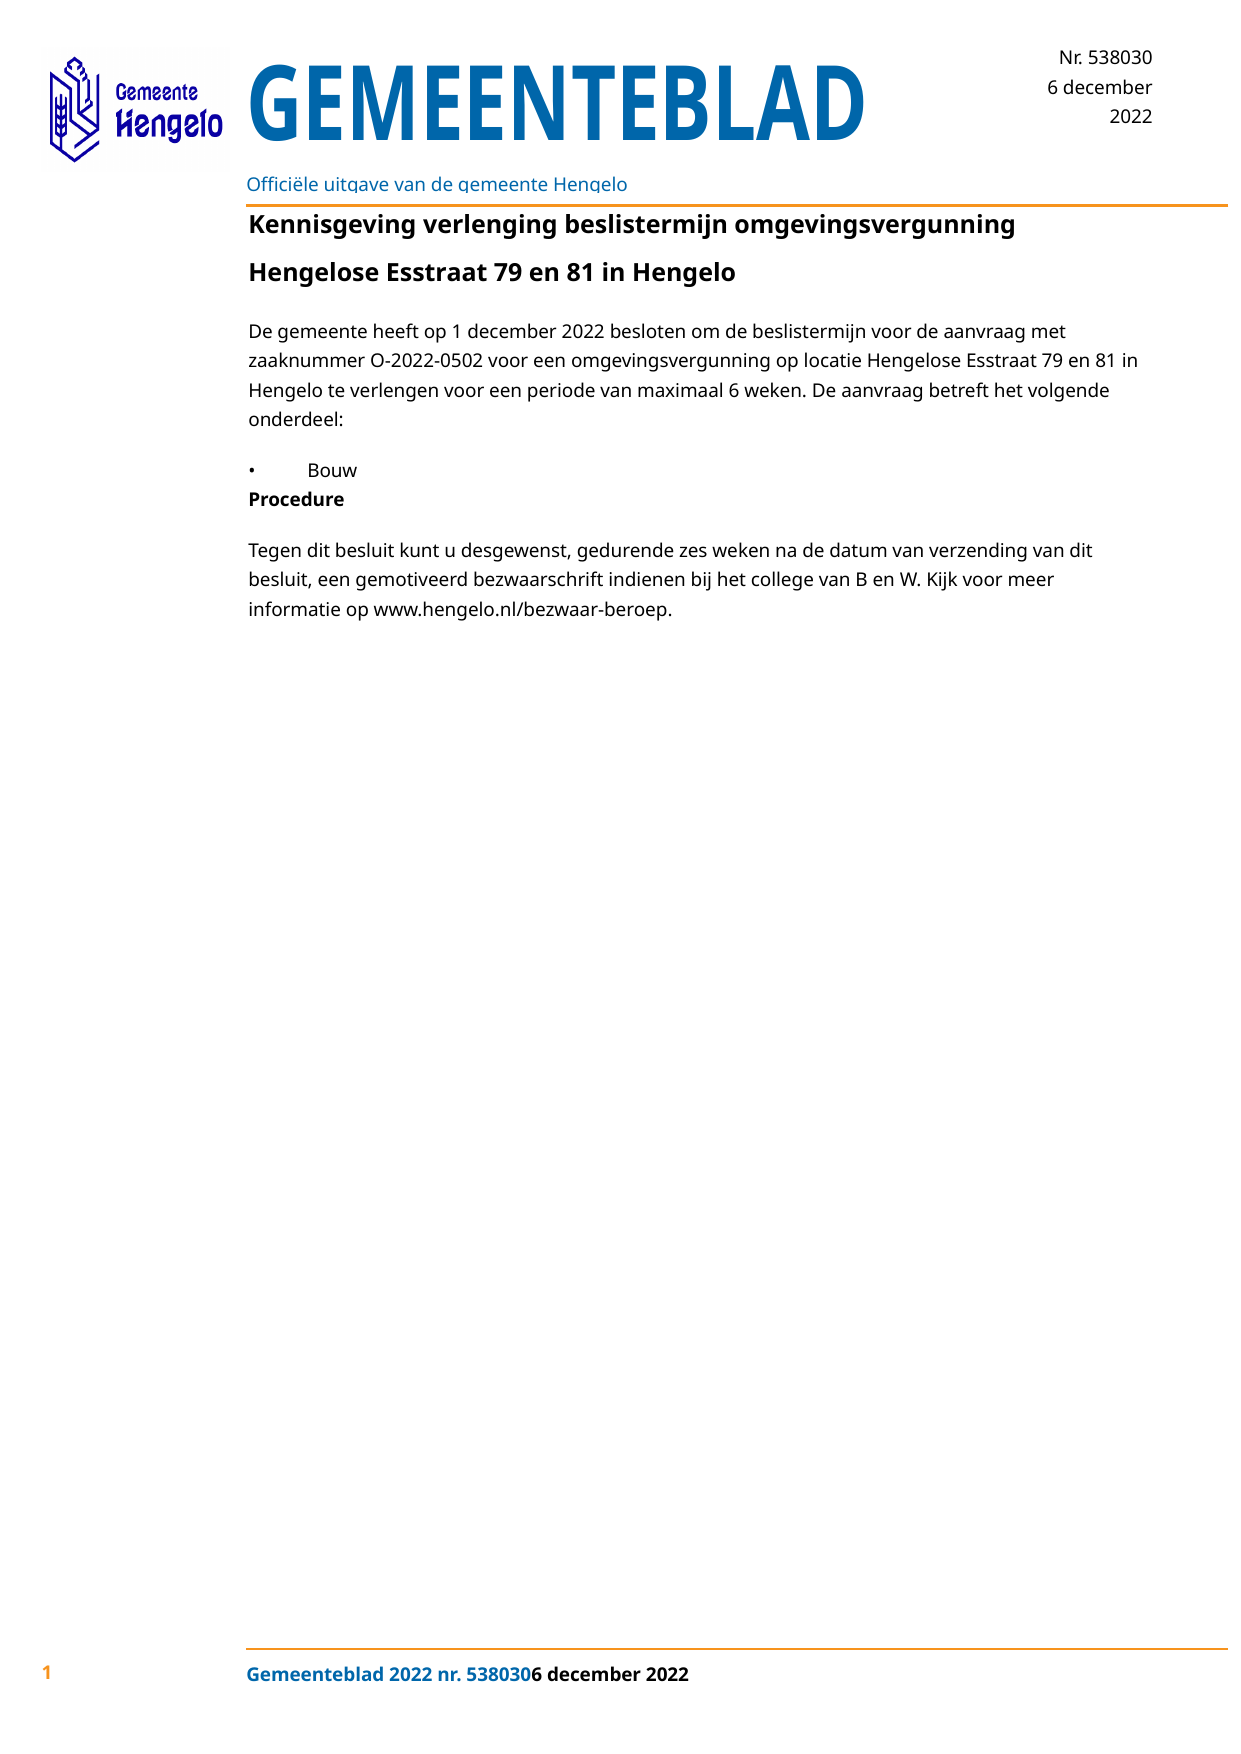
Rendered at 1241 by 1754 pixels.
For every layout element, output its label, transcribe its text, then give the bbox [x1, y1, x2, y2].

text Kennisgeving verlenging beslistermijn omgevingsvergunning Hengelose Esstraat 79 en 81 in Hengelo [248, 207, 1152, 288]
list Bouw [248, 457, 1152, 483]
text De gemeente heeft op 1 december 2022 besloten om de beslistermijn voor de aanvraag met zaaknummer O-2022-0502 voor een omgevingsvergunning op locatie Hengelose Esstraat 79 en 81 in Hengelo te verlengen voor een periode van maximaal 6 weken. De aanvraag betreft het volgende onderdeel: [248, 318, 1152, 432]
text Tegen dit besluit kunt u desgewenst, gedurende zes weken na de datum van verzending van dit besluit, een gemotiveerd bezwaarschrift indienen bij het college van B en W. Kijk voor meer informatie op www.hengelo.nl/bezwaar-beroep. [248, 537, 1152, 622]
text Procedure [248, 487, 1152, 512]
picture [41, 47, 231, 172]
